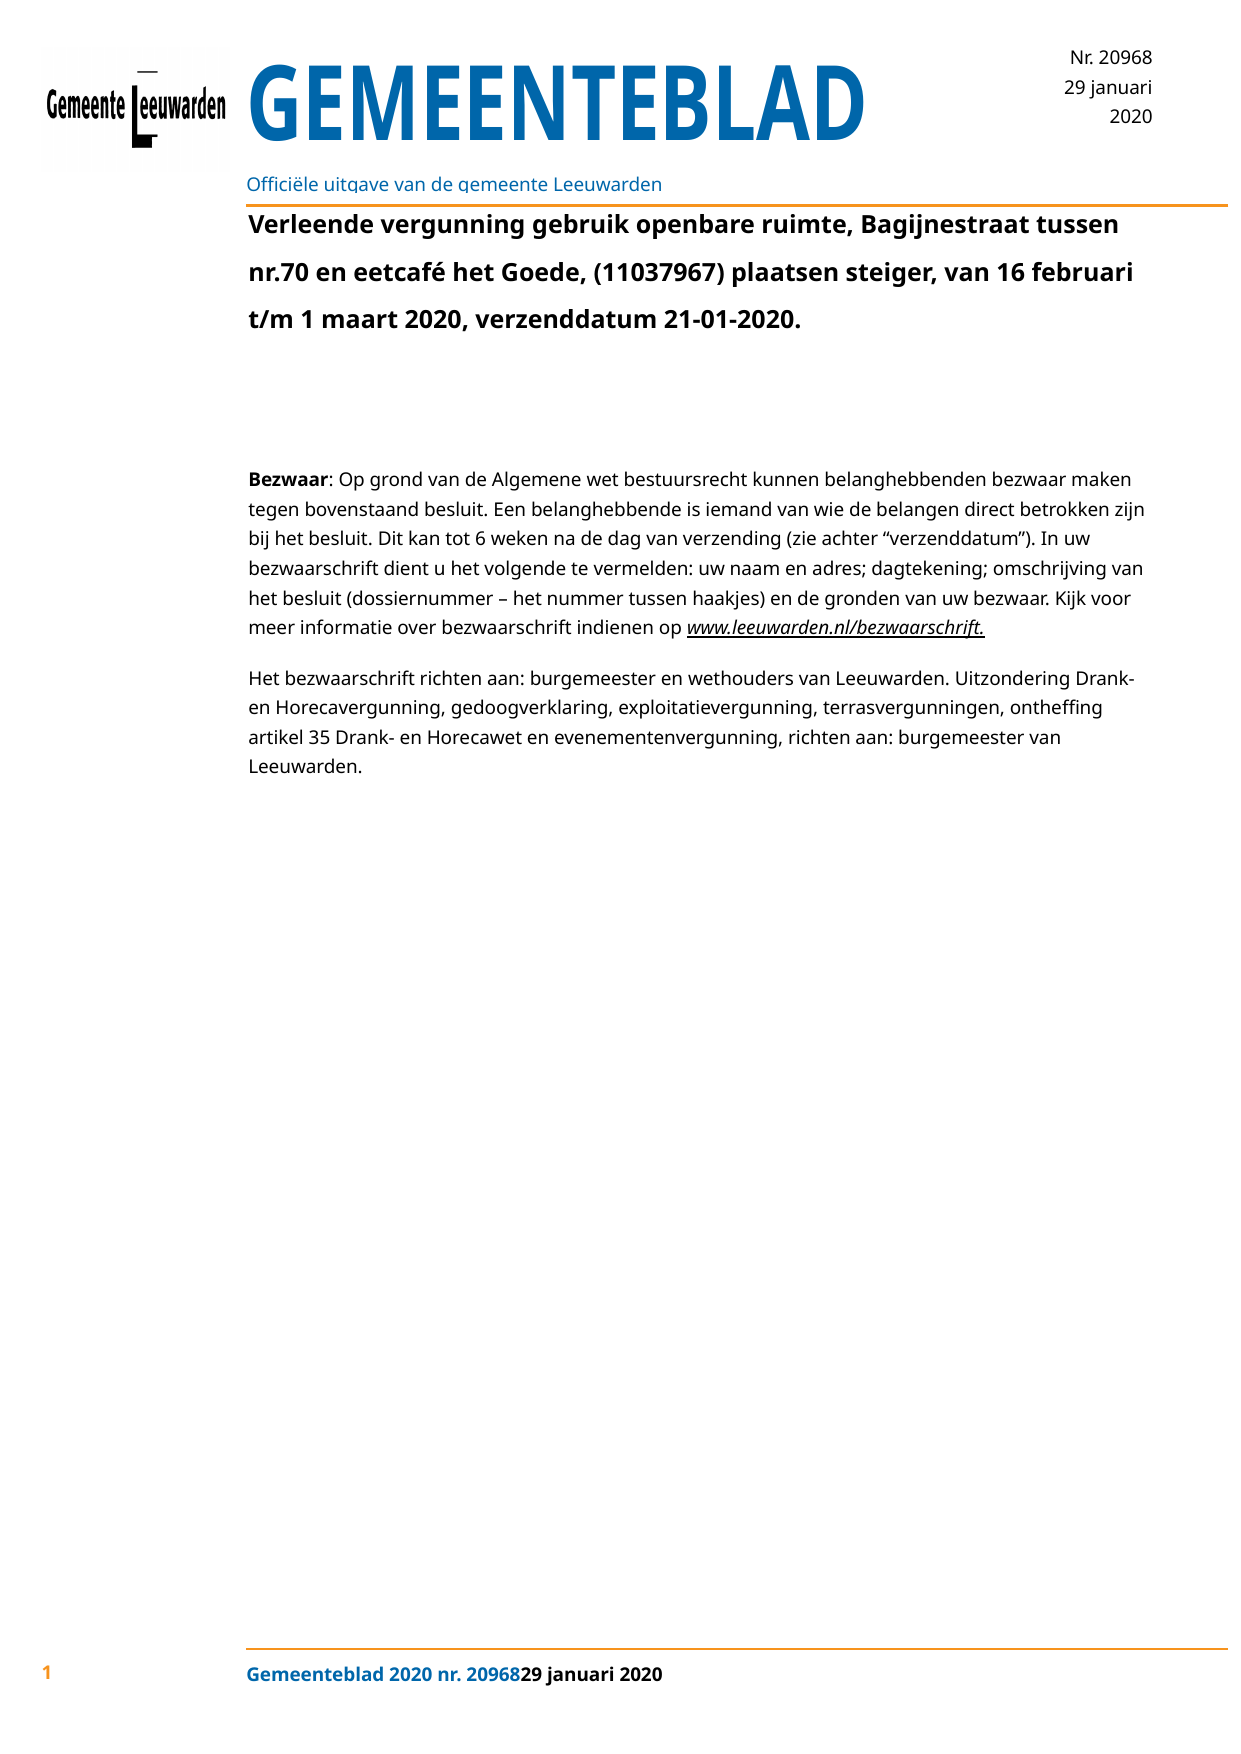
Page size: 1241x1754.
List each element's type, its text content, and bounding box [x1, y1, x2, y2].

text Verleende vergunning gebruik openbare ruimte, Bagijnestraat tussen nr.70 en eetcafé het Goede, (11037967) plaatsen steiger, van 16 februari t/m 1 maart 2020, verzenddatum 21-01-2020. [248, 207, 1152, 336]
text Het bezwaarschrift richten aan: burgemeester en wethouders van Leeuwarden. Uitzondering Drank- en Horecavergunning, gedoogverklaring, exploitatievergunning, terrasvergunningen, ontheffing artikel 35 Drank- en Horecawet en evenementenvergunning, richten aan: burgemeester van Leeuwarden. [248, 665, 1152, 779]
text Bezwaar: Op grond van de Algemene wet bestuursrecht kunnen belanghebbenden bezwaar maken tegen bovenstaand besluit. Een belanghebbende is iemand van wie de belangen direct betrokken zijn bij het besluit. Dit kan tot 6 weken na de dag van verzending (zie achter “verzenddatum”). In uw bezwaarschrift dient u het volgende te vermelden: uw naam en adres; dagtekening; omschrijving van het besluit (dossiernummer – het nummer tussen haakjes) en de gronden van uw bezwaar. Kijk voor meer informatie over bezwaarschrift indienen op www.leeuwarden.nl/bezwaarschrift. [248, 466, 1152, 640]
picture [41, 47, 231, 172]
